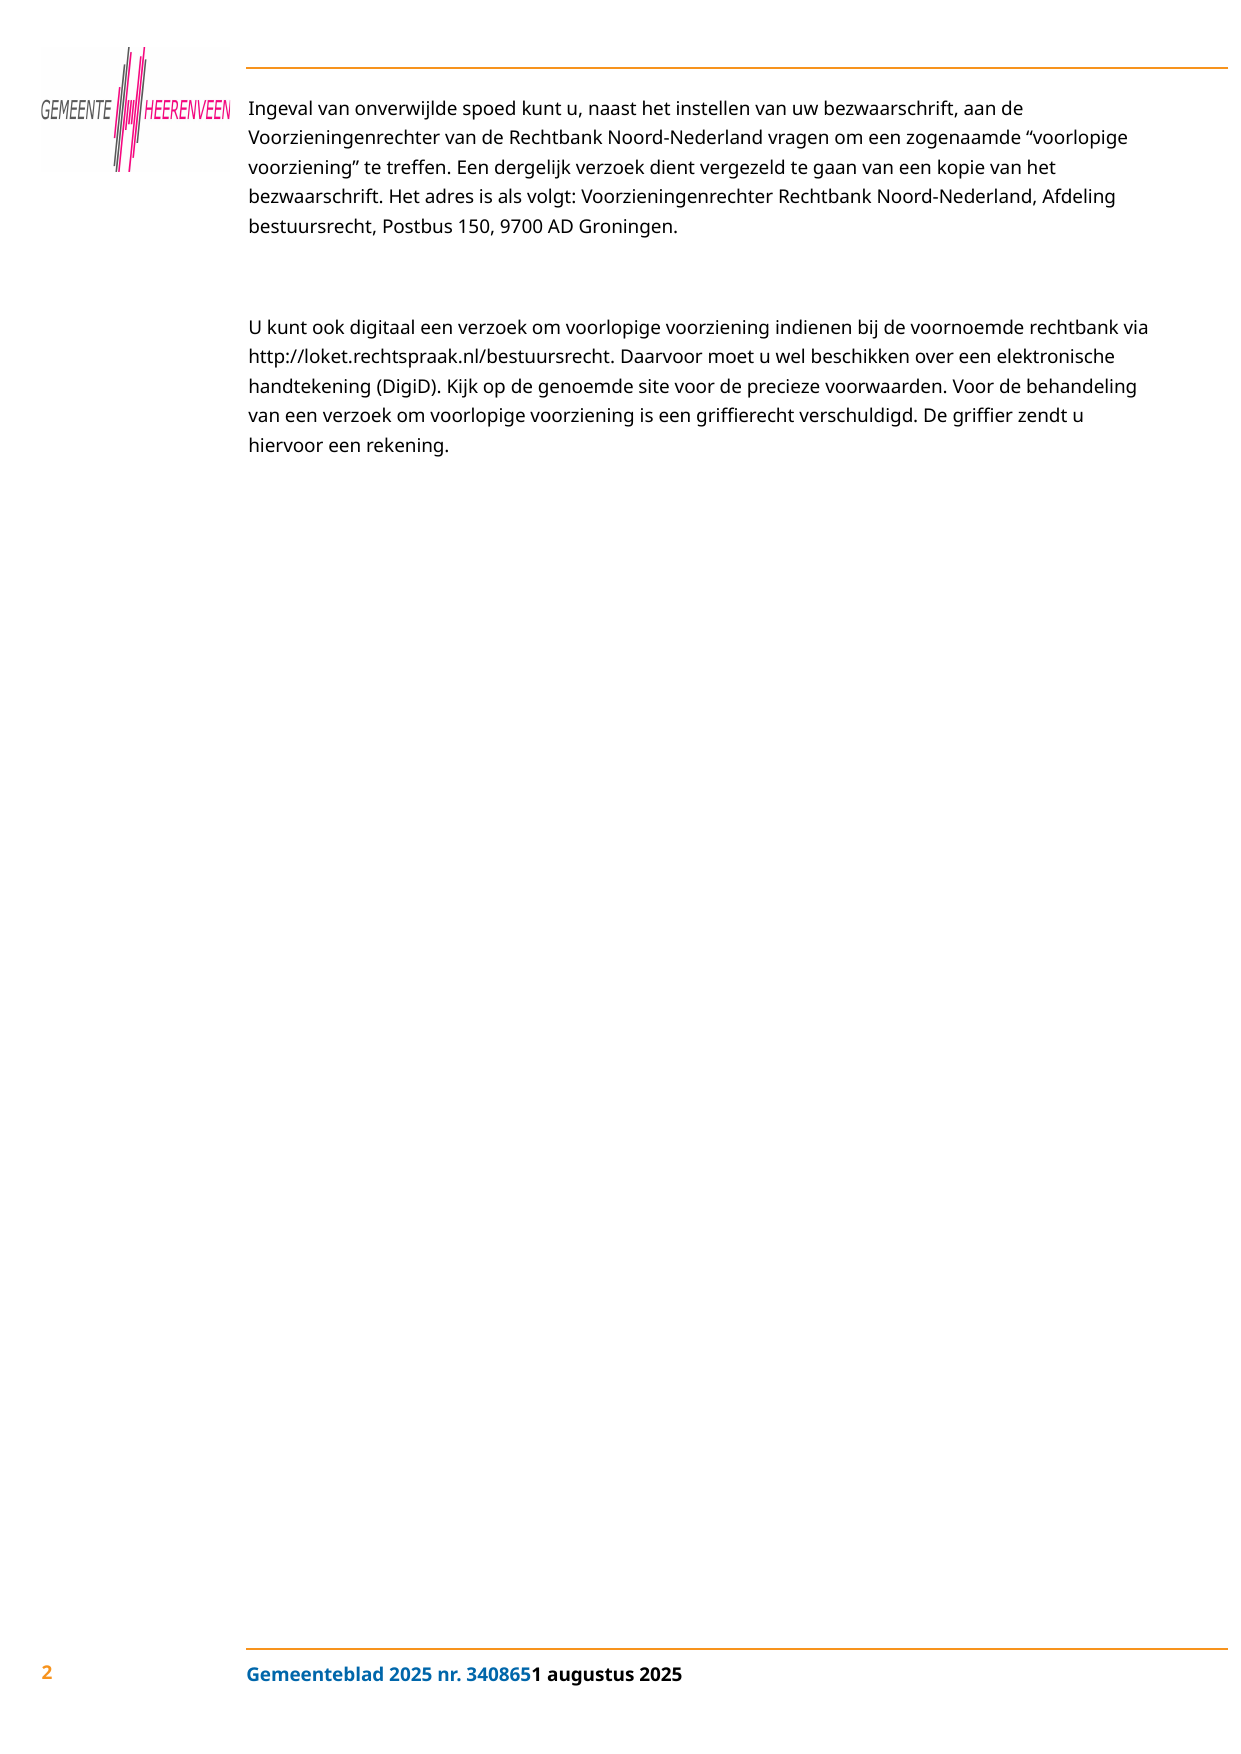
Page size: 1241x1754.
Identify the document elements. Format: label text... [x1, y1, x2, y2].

text Ingeval van onverwijlde spoed kunt u, naast het instellen van uw bezwaarschrift, aan de Voorzieningenrechter van de Rechtbank Noord-Nederland vragen om een zogenaamde “voorlopige voorziening” te treffen. Een dergelijk verzoek dient vergezeld te gaan van een kopie van het bezwaarschrift. Het adres is als volgt: Voorzieningenrechter Rechtbank Noord-Nederland, Afdeling bestuursrecht, Postbus 150, 9700 AD Groningen. [248, 95, 1152, 239]
text U kunt ook digitaal een verzoek om voorlopige voorziening indienen bij de voornoemde rechtbank via http://loket.rechtspraak.nl/bestuursrecht. Daarvoor moet u wel beschikken over een elektronische handtekening (DigiD). Kijk op de genoemde site voor de precieze voorwaarden. Voor de behandeling van een verzoek om voorlopige voorziening is een griffierecht verschuldigd. De griffier zendt u hiervoor een rekening. [248, 314, 1152, 458]
picture [41, 47, 231, 172]
